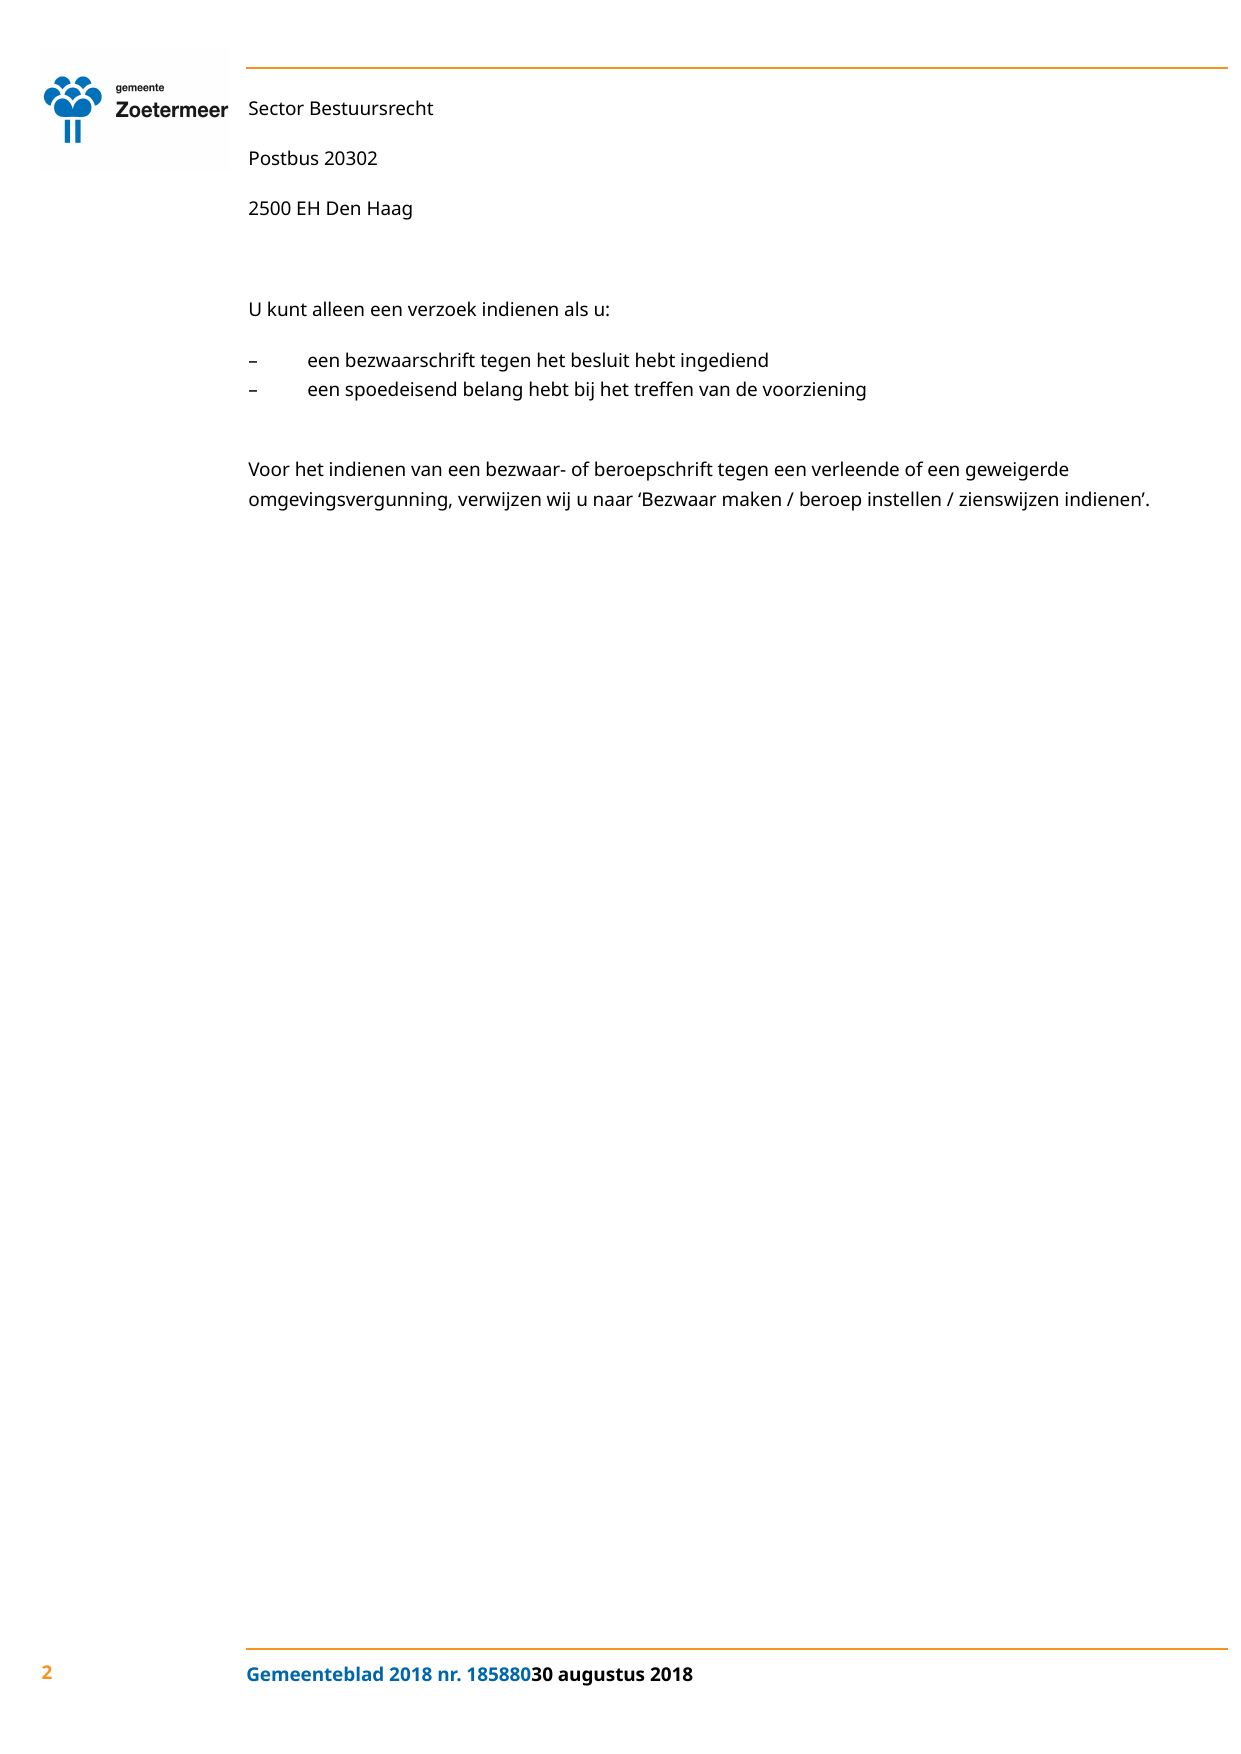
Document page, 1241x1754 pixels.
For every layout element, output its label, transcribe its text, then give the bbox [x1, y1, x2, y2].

picture [41, 47, 231, 172]
text Sector Bestuursrecht [248, 95, 1152, 121]
text 2500 EH Den Haag [248, 196, 1152, 221]
list een bezwaarschrift tegen het besluit hebt ingediend [248, 347, 1152, 373]
list een spoedeisend belang hebt bij het treffen van de voorziening [248, 376, 1152, 402]
text Voor het indienen van een bezwaar- of beroepschrift tegen een verleende of een geweigerde omgevingsvergunning, verwijzen wij u naar ‘Bezwaar maken / beroep instellen / zienswijzen indienen’. [248, 456, 1152, 512]
text Postbus 20302 [248, 145, 1152, 171]
text U kunt alleen een verzoek indienen als u: [248, 296, 1152, 322]
